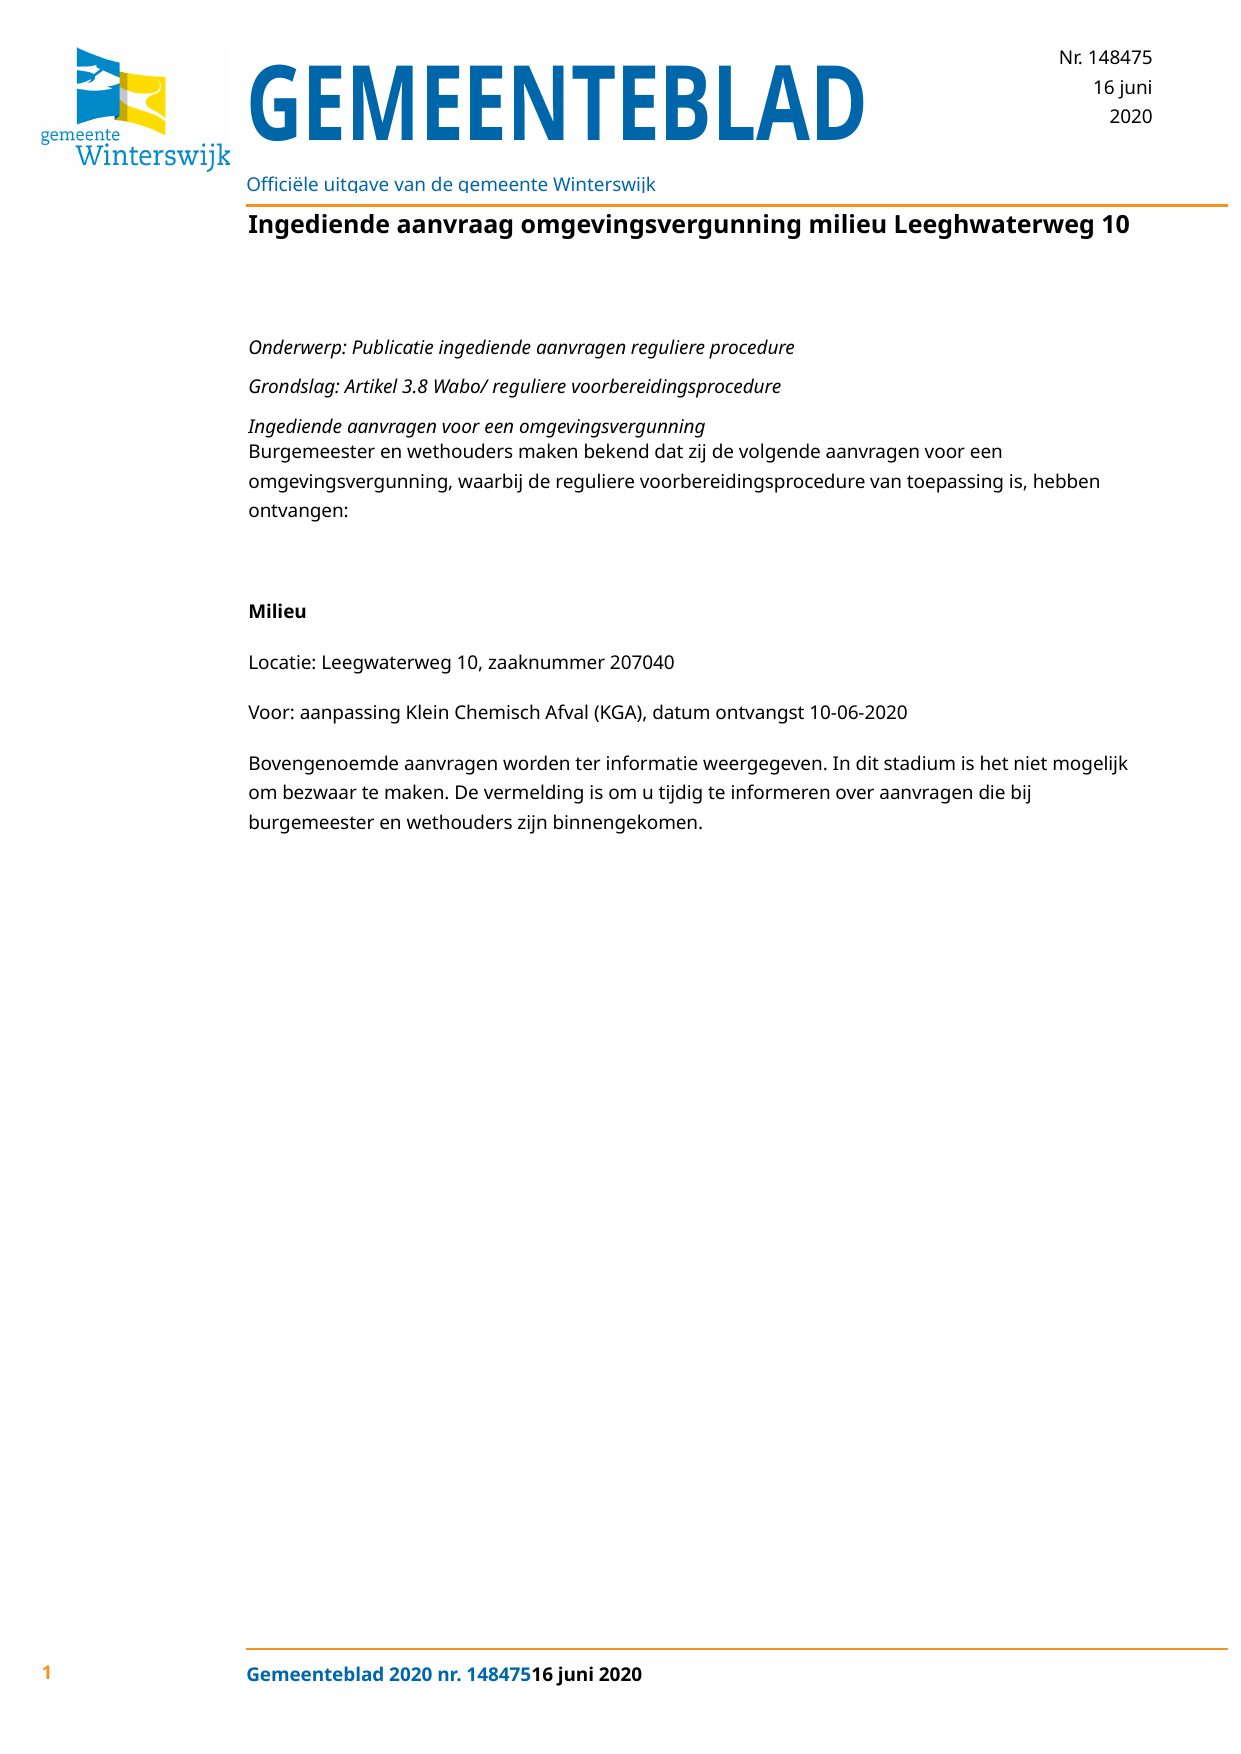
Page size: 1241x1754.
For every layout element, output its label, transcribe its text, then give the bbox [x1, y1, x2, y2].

text Milieu [248, 598, 1152, 624]
text Ingediende aanvraag omgevingsvergunning milieu Leeghwaterweg 10 [248, 207, 1152, 241]
text Bovengenoemde aanvragen worden ter informatie weergegeven. In dit stadium is het niet mogelijk om bezwaar te maken. De vermelding is om u tijdig te informeren over aanvragen die bij burgemeester en wethouders zijn binnengekomen. [248, 750, 1152, 835]
text Grondslag: Artikel 3.8 Wabo/ reguliere voorbereidingsprocedure [248, 373, 1152, 399]
text Locatie: Leegwaterweg 10, zaaknummer 207040 [248, 649, 1152, 675]
text Voor: aanpassing Klein Chemisch Afval (KGA), datum ontvangst 10-06-2020 [248, 699, 1152, 725]
picture [225, 153, 231, 162]
picture [41, 47, 231, 172]
text Ingediende aanvragen voor een omgevingsvergunning [248, 413, 1152, 438]
text Burgemeester en wethouders maken bekend dat zij de volgende aanvragen voor een omgevingsvergunning, waarbij de reguliere voorbereidingsprocedure van toepassing is, hebben ontvangen: [248, 438, 1152, 523]
text Onderwerp: Publicatie ingediende aanvragen reguliere procedure [248, 334, 1152, 360]
